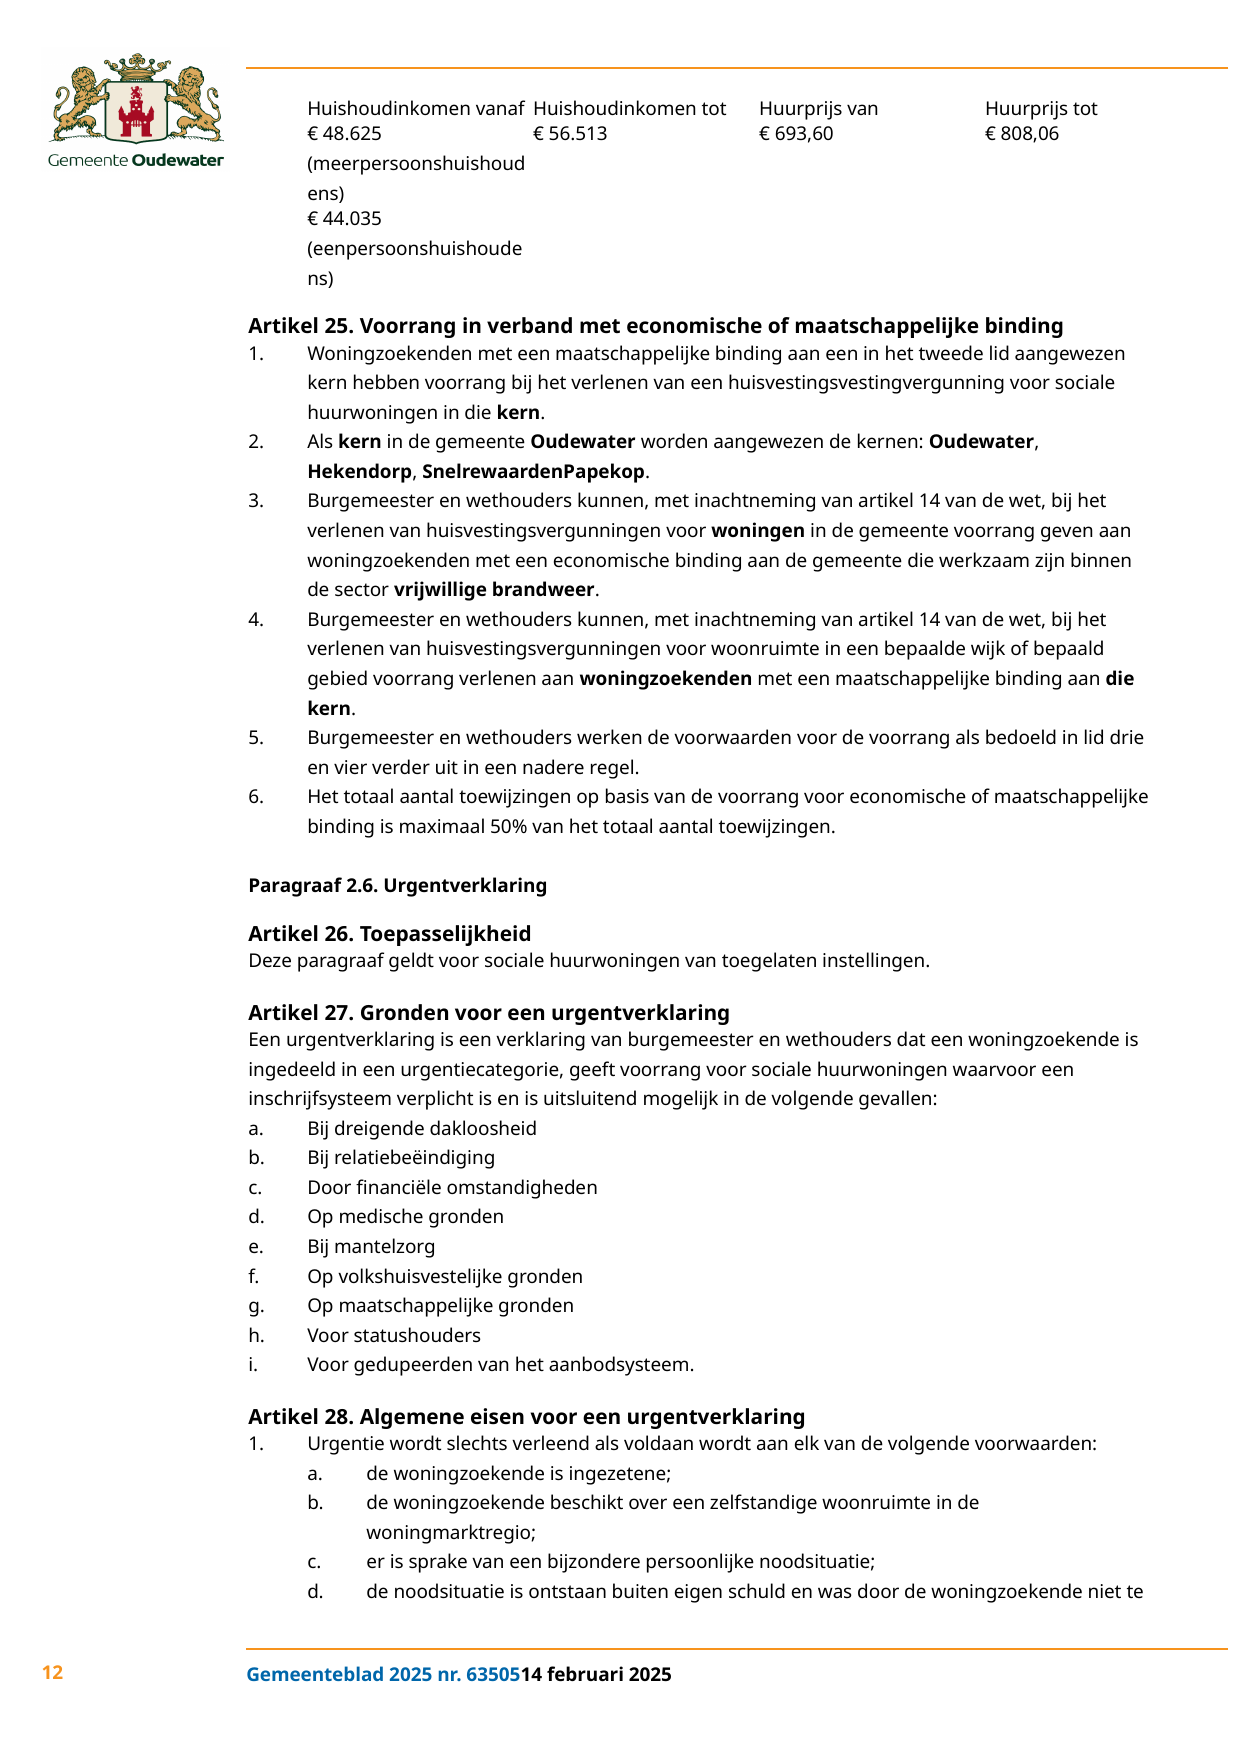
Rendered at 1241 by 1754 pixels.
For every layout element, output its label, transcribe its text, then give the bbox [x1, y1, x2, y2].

list Op medische gronden [248, 1204, 1152, 1229]
list Op maatschappelijke gronden [248, 1292, 1152, 1318]
table_header Huurprijs van [759, 95, 985, 121]
list Op volkshuisvestelijke gronden [248, 1263, 1152, 1288]
list Bij dreigende dakloosheid [248, 1115, 1152, 1141]
list de noodsituatie is ontstaan buiten eigen schuld en was door de woningzoekende niet te [307, 1578, 1152, 1604]
list Urgentie wordt slechts verleend als voldaan wordt aan elk van de volgende voorwaarden: [248, 1430, 1152, 1456]
list Het totaal aantal toewijzingen op basis van de voorrang voor economische of maatschappelijke binding is maximaal 50% van het totaal aantal toewijzingen. [248, 783, 1152, 839]
list Burgemeester en wethouders kunnen, met inachtneming van artikel 14 van de wet, bij het verlenen van huisvestingsvergunningen voor woningen in de gemeente voorrang geven aan woningzoekenden met een economische binding aan de gemeente die werkzaam zijn binnen de sector vrijwillige brandweer. [248, 488, 1152, 602]
list Bij mantelzorg [248, 1233, 1152, 1259]
text Een urgentverklaring is een verklaring van burgemeester en wethouders dat een woningzoekende is ingedeeld in een urgentiecategorie, geeft voorrang voor sociale huurwoningen waarvoor een inschrijfsysteem verplicht is en is uitsluitend mogelijk in de volgende gevallen: [248, 1026, 1152, 1111]
text Artikel 28. Algemene eisen voor een urgentverklaring [248, 1402, 1152, 1430]
list Woningzoekenden met een maatschappelijke binding aan een in het tweede lid aangewezen kern hebben voorrang bij het verlenen van een huisvestingsvestingvergunning voor sociale huurwoningen in die kern. [248, 340, 1152, 425]
table_header Huurprijs tot [985, 95, 1211, 121]
list de woningzoekende beschikt over een zelfstandige woonruimte in de woningmarktregio; [307, 1489, 1152, 1545]
table_cell € 44.035 (eenpersoonshuishoudens) [307, 206, 533, 290]
table_cell € 693,60 [759, 121, 985, 290]
text Artikel 27. Gronden voor een urgentverklaring [248, 998, 1152, 1026]
list Burgemeester en wethouders werken de voorwaarden voor de voorrang als bedoeld in lid drie en vier verder uit in een nadere regel. [248, 724, 1152, 780]
list Voor gedupeerden van het aanbodsysteem. [248, 1352, 1152, 1377]
list Burgemeester en wethouders kunnen, met inachtneming van artikel 14 van de wet, bij het verlenen van huisvestingsvergunningen voor woonruimte in een bepaalde wijk of bepaald gebied voorrang verlenen aan woningzoekenden met een maatschappelijke binding aan die kern. [248, 606, 1152, 721]
text Artikel 26. Toepasselijkheid [248, 919, 1152, 947]
table_cell € 56.513 [533, 121, 759, 290]
text Deze paragraaf geldt voor sociale huurwoningen van toegelaten instellingen. [248, 947, 1152, 973]
table_header Huishoudinkomen tot [533, 95, 759, 121]
text Artikel 25. Voorrang in verband met economische of maatschappelijke binding [248, 311, 1152, 340]
table_cell € 48.625 (meerpersoonshuishoudens) [307, 121, 533, 206]
text Paragraaf 2.6. Urgentverklaring [248, 872, 1152, 898]
list Door financiële omstandigheden [248, 1174, 1152, 1200]
list Voor statushouders [248, 1322, 1152, 1348]
table_cell € 808,06 [985, 121, 1211, 290]
list Als kern in de gemeente Oudewater worden aangewezen de kernen: Oudewater, Hekendorp, SnelrewaardenPapekop. [248, 428, 1152, 484]
picture [41, 47, 231, 172]
list de woningzoekende is ingezetene; [307, 1460, 1152, 1486]
table_header Huishoudinkomen vanaf [307, 95, 533, 121]
list Bij relatiebeëindiging [248, 1144, 1152, 1170]
list er is sprake van een bijzondere persoonlijke noodsituatie; [307, 1549, 1152, 1574]
